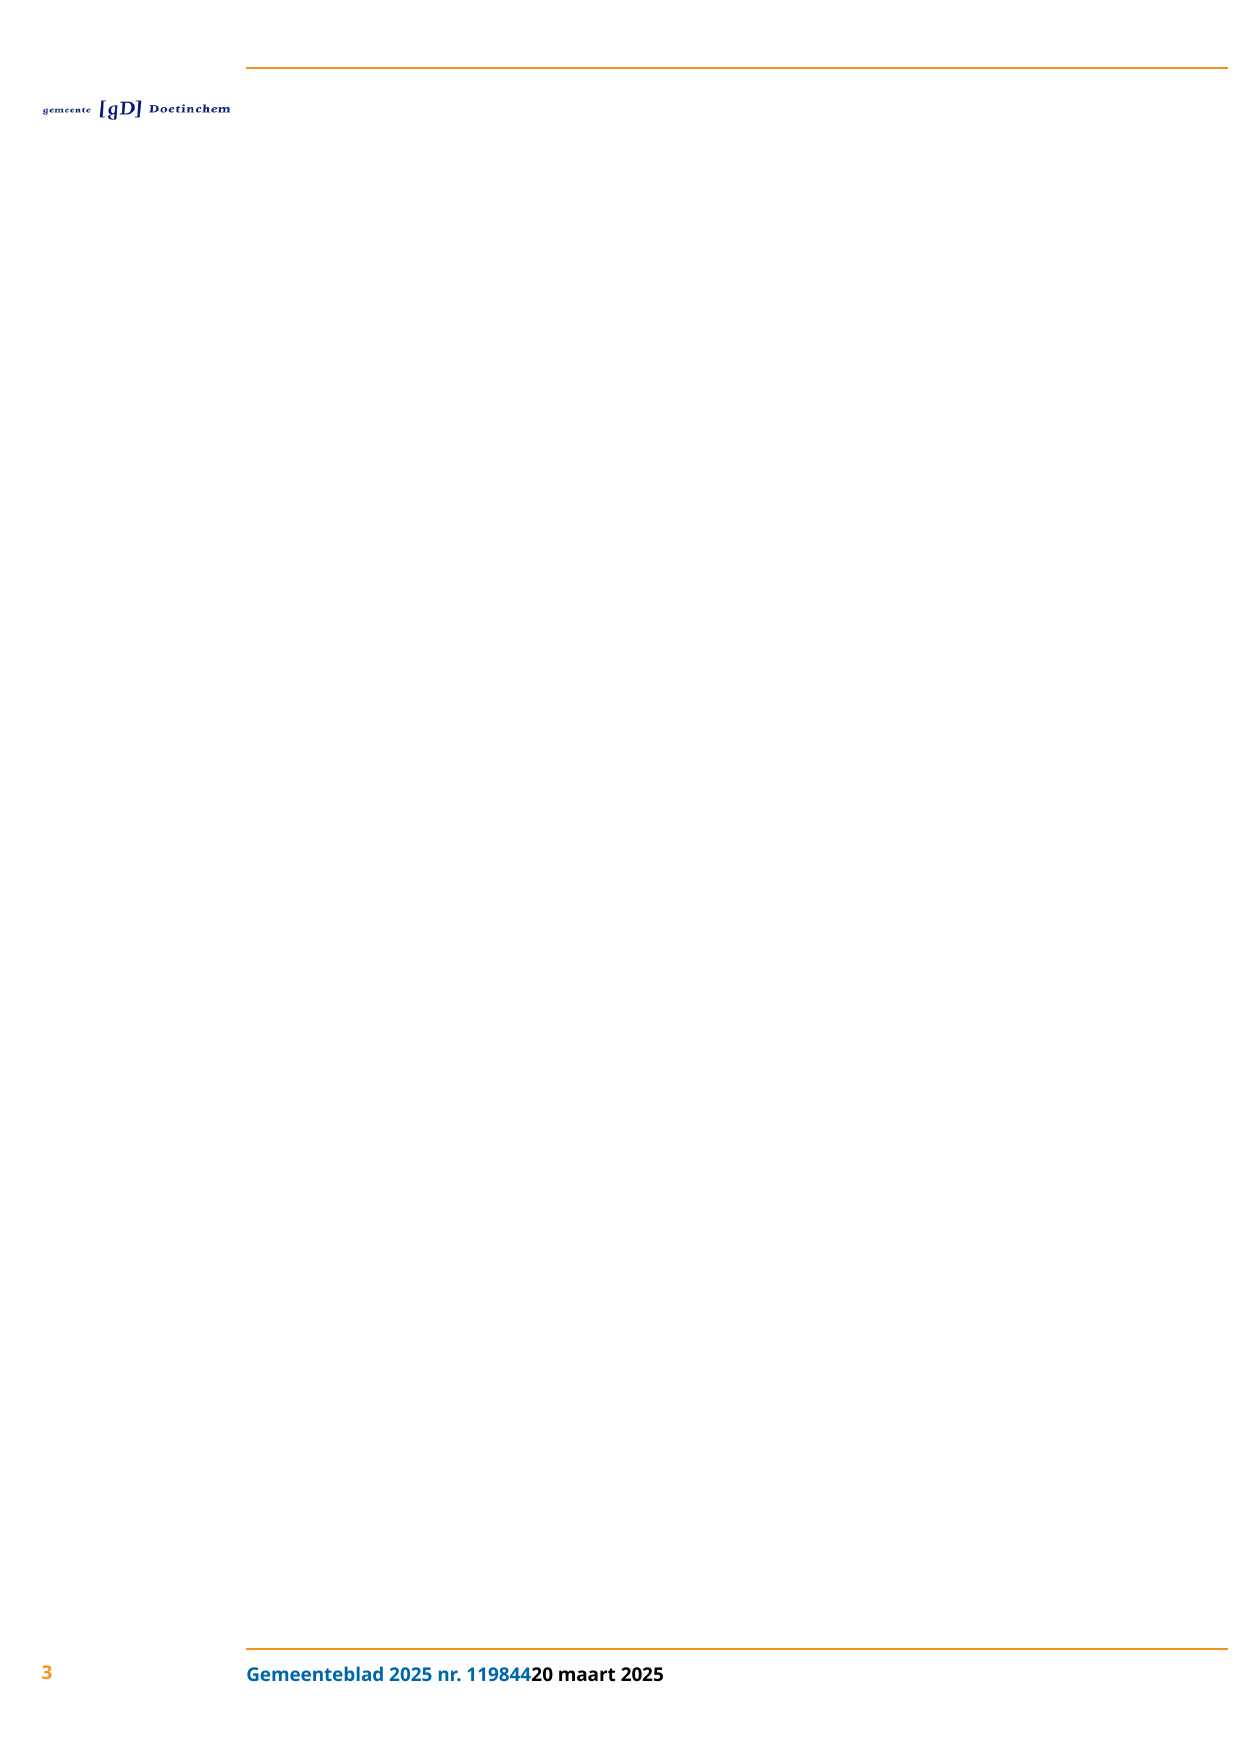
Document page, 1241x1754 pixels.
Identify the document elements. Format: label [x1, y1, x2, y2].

picture [41, 47, 231, 172]
